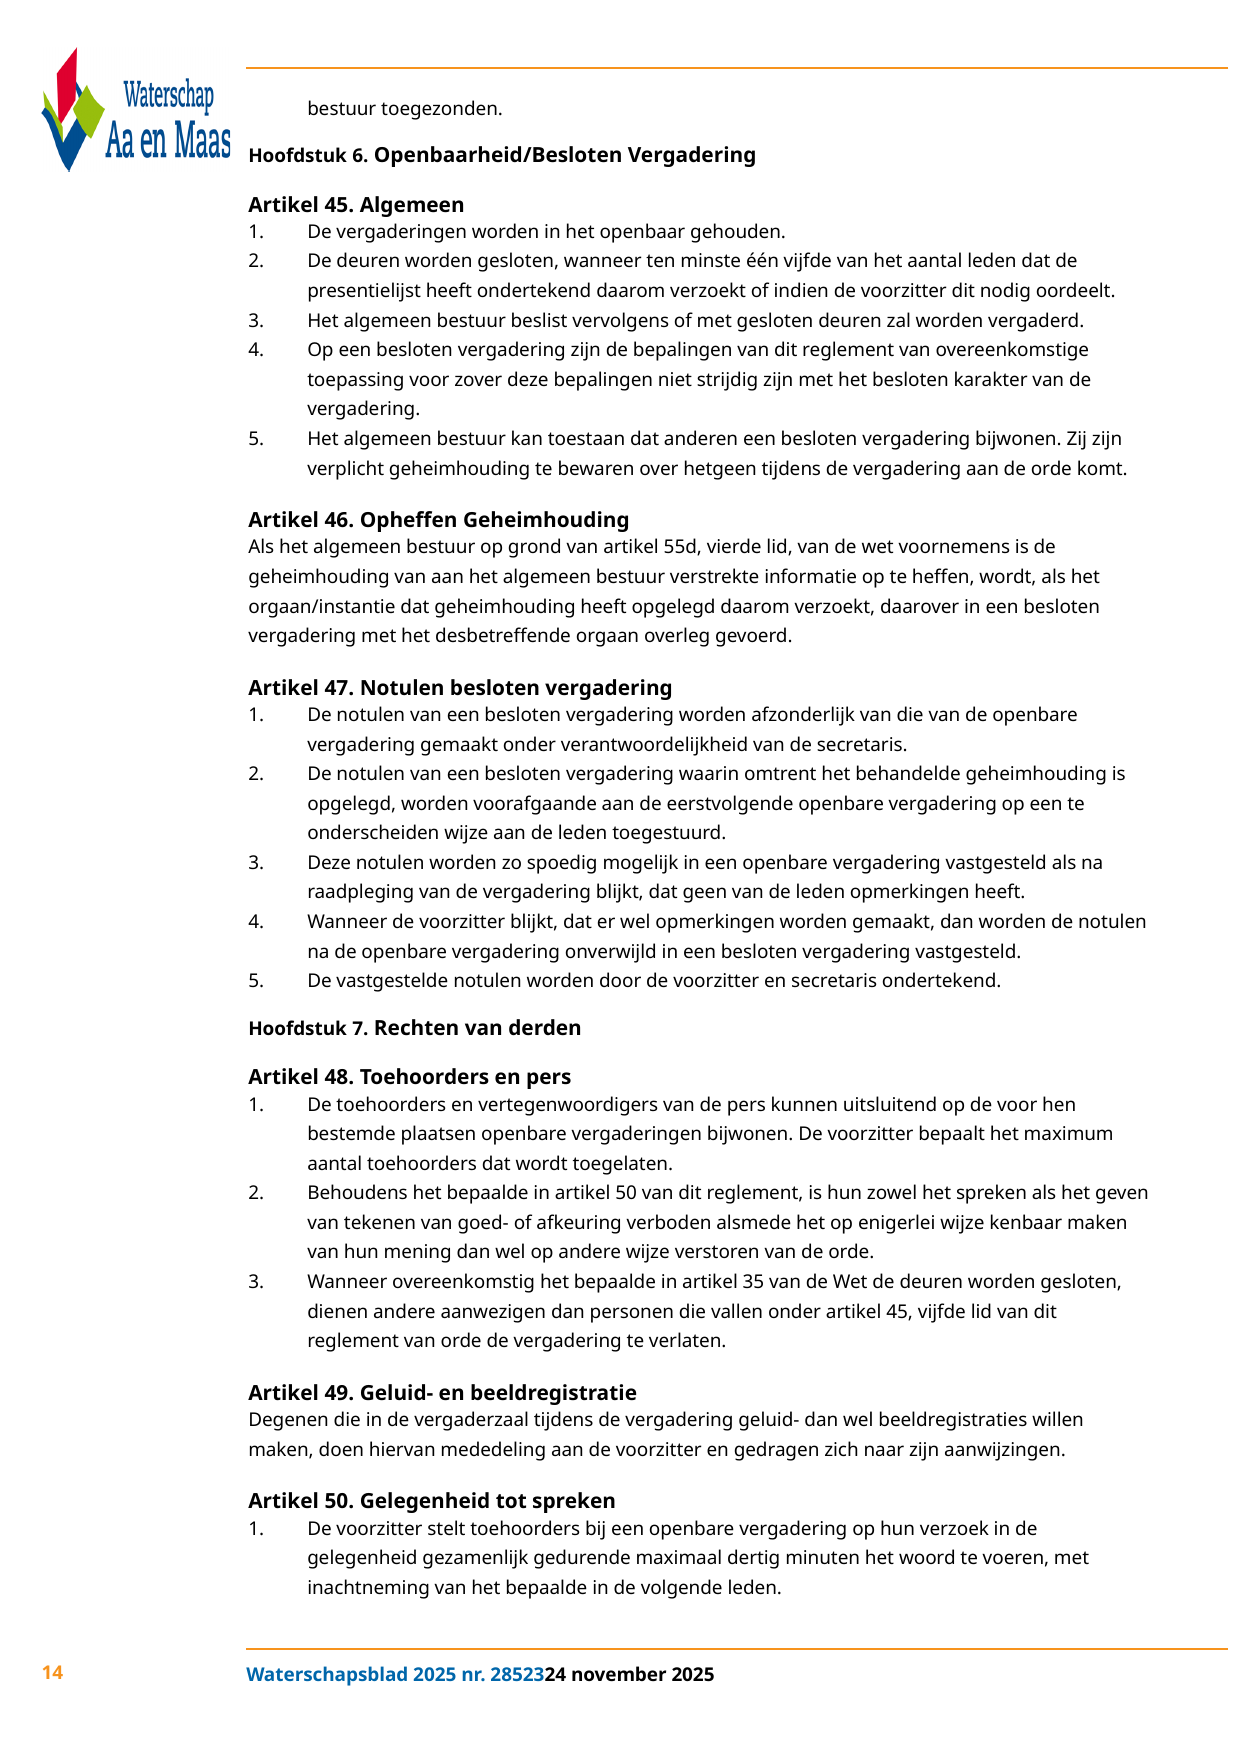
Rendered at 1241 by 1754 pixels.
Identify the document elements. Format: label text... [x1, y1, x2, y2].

list Deze notulen worden zo spoedig mogelijk in een openbare vergadering vastgesteld als na raadpleging van de vergadering blijkt, dat geen van de leden opmerkingen heeft. [248, 849, 1152, 904]
list De vergaderingen worden in het openbaar gehouden. [248, 218, 1152, 244]
text Artikel 50. Gelegenheid tot spreken [248, 1486, 1152, 1515]
text Artikel 45. Algemeen [248, 190, 1152, 218]
list De notulen van een besloten vergadering worden afzonderlijk van die van de openbare vergadering gemaakt onder verantwoordelijkheid van de secretaris. [248, 701, 1152, 757]
text Artikel 46. Opheffen Geheimhouding [248, 505, 1152, 534]
list Wanneer overeenkomstig het bepaalde in artikel 35 van de Wet de deuren worden gesloten, dienen andere aanwezigen dan personen die vallen onder artikel 45, vijfde lid van dit reglement van orde de vergadering te verlaten. [248, 1268, 1152, 1353]
list De notulen van een besloten vergadering waarin omtrent het behandelde geheimhouding is opgelegd, worden voorafgaande aan de eerstvolgende openbare vergadering op een te onderscheiden wijze aan de leden toegestuurd. [248, 760, 1152, 845]
list De toehoorders en vertegenwoordigers van de pers kunnen uitsluitend op de voor hen bestemde plaatsen openbare vergaderingen bijwonen. De voorzitter bepaalt het maximum aantal toehoorders dat wordt toegelaten. [248, 1091, 1152, 1176]
text Als het algemeen bestuur op grond van artikel 55d, vierde lid, van de wet voornemens is de geheimhouding van aan het algemeen bestuur verstrekte informatie op te heffen, wordt, als het orgaan/instantie dat geheimhouding heeft opgelegd daarom verzoekt, daarover in een besloten vergadering met het desbetreffende orgaan overleg gevoerd. [248, 534, 1152, 648]
text Artikel 49. Geluid- en beeldregistratie [248, 1378, 1152, 1406]
list Het algemeen bestuur beslist vervolgens of met gesloten deuren zal worden vergaderd. [248, 307, 1152, 333]
text Hoofdstuk 7. Rechten van derden [248, 1013, 1152, 1042]
list De deuren worden gesloten, wanneer ten minste één vijfde van het aantal leden dat de presentielijst heeft ondertekend daarom verzoekt of indien de voorzitter dit nodig oordeelt. [248, 248, 1152, 303]
list bestuur toegezonden. [248, 95, 1152, 121]
text Artikel 48. Toehoorders en pers [248, 1062, 1152, 1091]
list De vastgestelde notulen worden door de voorzitter en secretaris ondertekend. [248, 967, 1152, 993]
list Het algemeen bestuur kan toestaan dat anderen een besloten vergadering bijwonen. Zij zijn verplicht geheimhouding te bewaren over hetgeen tijdens de vergadering aan de orde komt. [248, 425, 1152, 481]
list Wanneer de voorzitter blijkt, dat er wel opmerkingen worden gemaakt, dan worden de notulen na de openbare vergadering onverwijld in een besloten vergadering vastgesteld. [248, 908, 1152, 964]
list Op een besloten vergadering zijn de bepalingen van dit reglement van overeenkomstige toepassing voor zover deze bepalingen niet strijdig zijn met het besloten karakter van de vergadering. [248, 336, 1152, 421]
text Degenen die in de vergaderzaal tijdens de vergadering geluid- dan wel beeldregistraties willen maken, doen hiervan mededeling aan de voorzitter en gedragen zich naar zijn aanwijzingen. [248, 1406, 1152, 1462]
text Artikel 47. Notulen besloten vergadering [248, 673, 1152, 701]
text Hoofdstuk 6. Openbaarheid/Besloten Vergadering [248, 140, 1152, 169]
list Behoudens het bepaalde in artikel 50 van dit reglement, is hun zowel het spreken als het geven van tekenen van goed- of afkeuring verboden alsmede het op enigerlei wijze kenbaar maken van hun mening dan wel op andere wijze verstoren van de orde. [248, 1179, 1152, 1264]
picture [41, 47, 231, 172]
list De voorzitter stelt toehoorders bij een openbare vergadering op hun verzoek in de gelegenheid gezamenlijk gedurende maximaal dertig minuten het woord te voeren, met inachtneming van het bepaalde in de volgende leden. [248, 1515, 1152, 1600]
